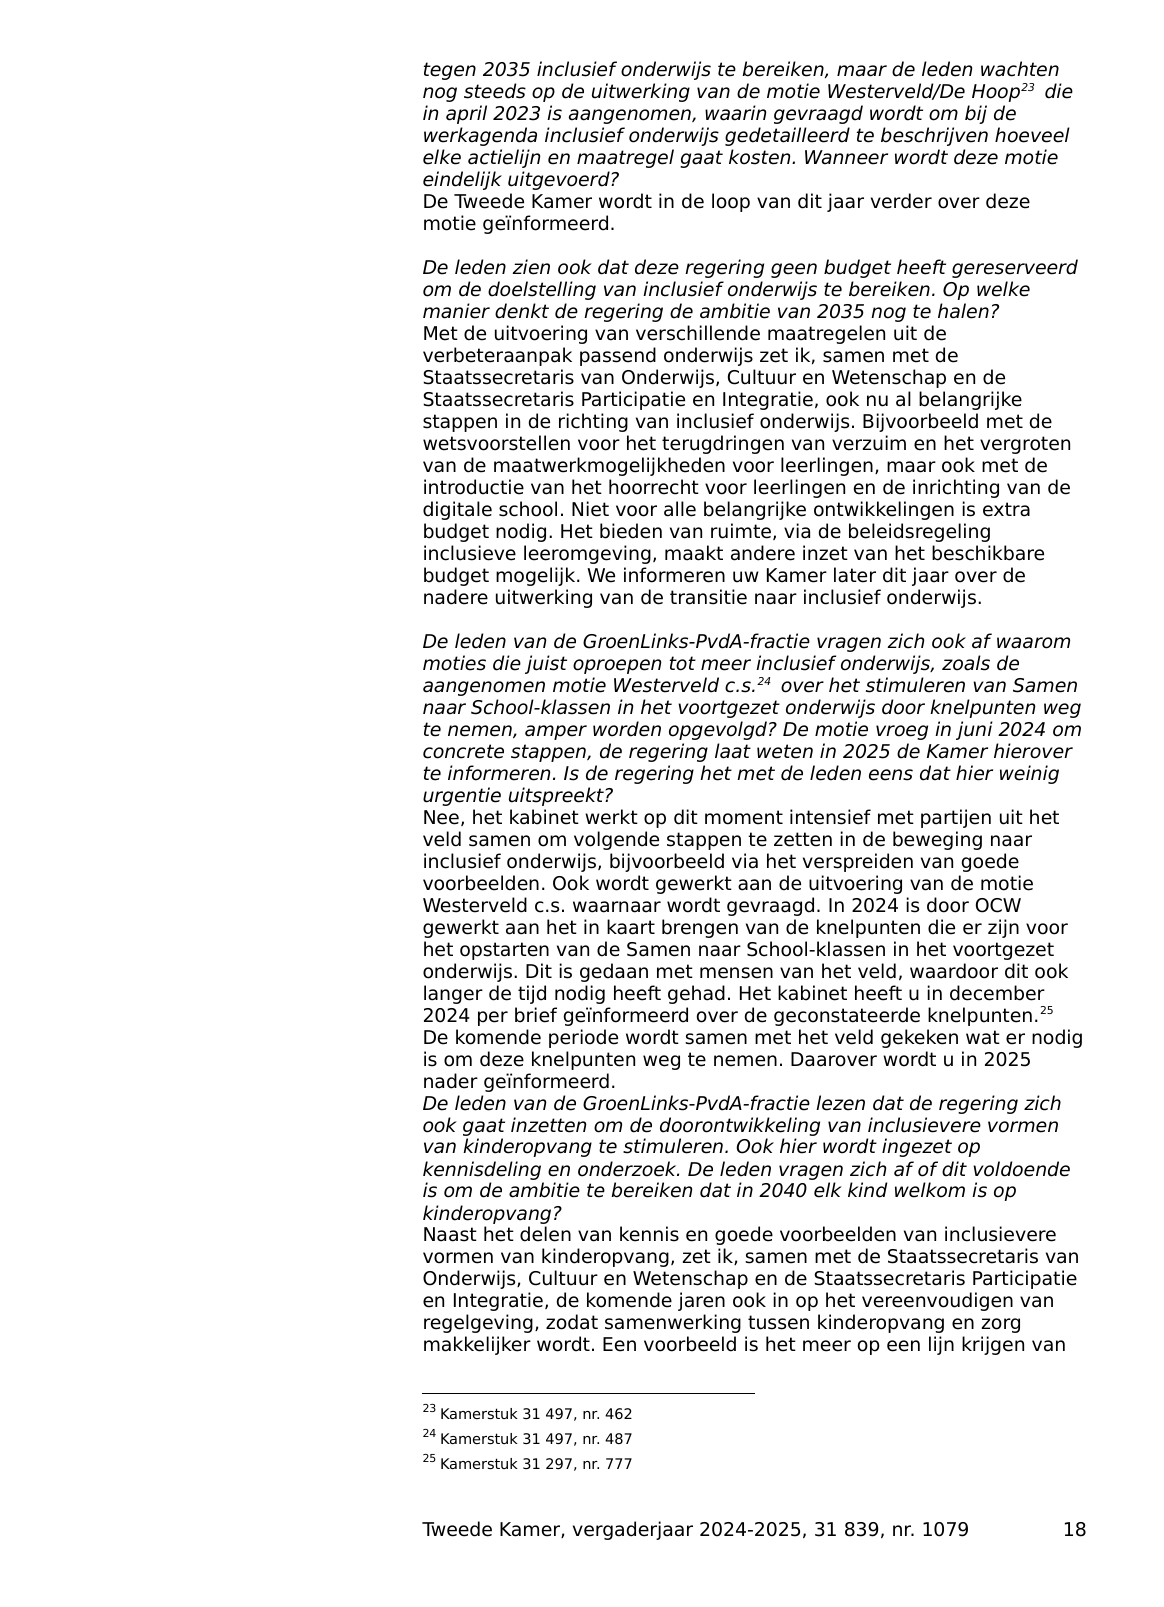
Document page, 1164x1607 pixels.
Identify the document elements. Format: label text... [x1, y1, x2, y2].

text De leden zien ook dat deze regering geen budget heeft gereserveerd om de doelstelling van inclusief onderwijs te bereiken. Op welke manier denkt de regering de ambitie van 2035 nog te halen? [422, 257, 1087, 323]
text Met de uitvoering van verschillende maatregelen uit de verbeteraanpak passend onderwijs zet ik, samen met de Staatssecretaris van Onderwijs, Cultuur en Wetenschap en de Staatssecretaris Participatie en Integratie, ook nu al belangrijke stappen in de richting van inclusief onderwijs. Bijvoorbeeld met de wetsvoorstellen voor het terugdringen van verzuim en het vergroten van de maatwerkmogelijkheden voor leerlingen, maar ook met de introductie van het hoorrecht voor leerlingen en de inrichting van de digitale school. Niet voor alle belangrijke ontwikkelingen is extra budget nodig. Het bieden van ruimte, via de beleidsregeling inclusieve leeromgeving, maakt andere inzet van het beschikbare budget mogelijk. We informeren uw Kamer later dit jaar over de nadere uitwerking van de transitie naar inclusief onderwijs. [422, 323, 1087, 609]
text Kamerstuk 31 497, nr. 487 [422, 1427, 1087, 1449]
text De leden van de GroenLinks-PvdA-fractie lezen dat de regering zich ook gaat inzetten om de doorontwikkeling van inclusievere vormen van kinderopvang te stimuleren. Ook hier wordt ingezet op kennisdeling en onderzoek. De leden vragen zich af of dit voldoende is om de ambitie te bereiken dat in 2040 elk kind welkom is op kinderopvang? [422, 1092, 1087, 1224]
text tegen 2035 inclusief onderwijs te bereiken, maar de leden wachten nog steeds op de uitwerking van de motie Westerveld/De Hoop die in april 2023 is aangenomen, waarin gevraagd wordt om bij de werkagenda inclusief onderwijs gedetailleerd te beschrijven hoeveel elke actielijn en maatregel gaat kosten. Wanneer wordt deze motie eindelijk uitgevoerd? [422, 59, 1087, 191]
text Kamerstuk 31 497, nr. 462 [422, 1402, 1087, 1424]
text Nee, het kabinet werkt op dit moment intensief met partijen uit het veld samen om volgende stappen te zetten in de beweging naar inclusief onderwijs, bijvoorbeeld via het verspreiden van goede voorbeelden. Ook wordt gewerkt aan de uitvoering van de motie Westerveld c.s. waarnaar wordt gevraagd. In 2024 is door OCW gewerkt aan het in kaart brengen van de knelpunten die er zijn voor het opstarten van de Samen naar School-klassen in het voortgezet onderwijs. Dit is gedaan met mensen van het veld, waardoor dit ook langer de tijd nodig heeft gehad. Het kabinet heeft u in december 2024 per brief geïnformeerd over de geconstateerde knelpunten. De komende periode wordt samen met het veld gekeken wat er nodig is om deze knelpunten weg te nemen. Daarover wordt u in 2025 nader geïnformeerd. [422, 807, 1087, 1092]
text De Tweede Kamer wordt in de loop van dit jaar verder over deze motie geïnformeerd. [422, 191, 1087, 235]
text Naast het delen van kennis en goede voorbeelden van inclusievere vormen van kinderopvang, zet ik, samen met de Staatssecretaris van Onderwijs, Cultuur en Wetenschap en de Staatssecretaris Participatie en Integratie, de komende jaren ook in op het vereenvoudigen van regelgeving, zodat samenwerking tussen kinderopvang en zorg makkelijker wordt. Een voorbeeld is het meer op een lijn krijgen van [422, 1224, 1087, 1356]
text De leden van de GroenLinks-PvdA-fractie vragen zich ook af waarom moties die juist oproepen tot meer inclusief onderwijs, zoals de aangenomen motie Westerveld c.s. over het stimuleren van Samen naar School-klassen in het voortgezet onderwijs door knelpunten weg te nemen, amper worden opgevolgd? De motie vroeg in juni 2024 om concrete stappen, de regering laat weten in 2025 de Kamer hierover te informeren. Is de regering het met de leden eens dat hier weinig urgentie uitspreekt? [422, 631, 1087, 807]
text Kamerstuk 31 297, nr. 777 [422, 1452, 1087, 1474]
